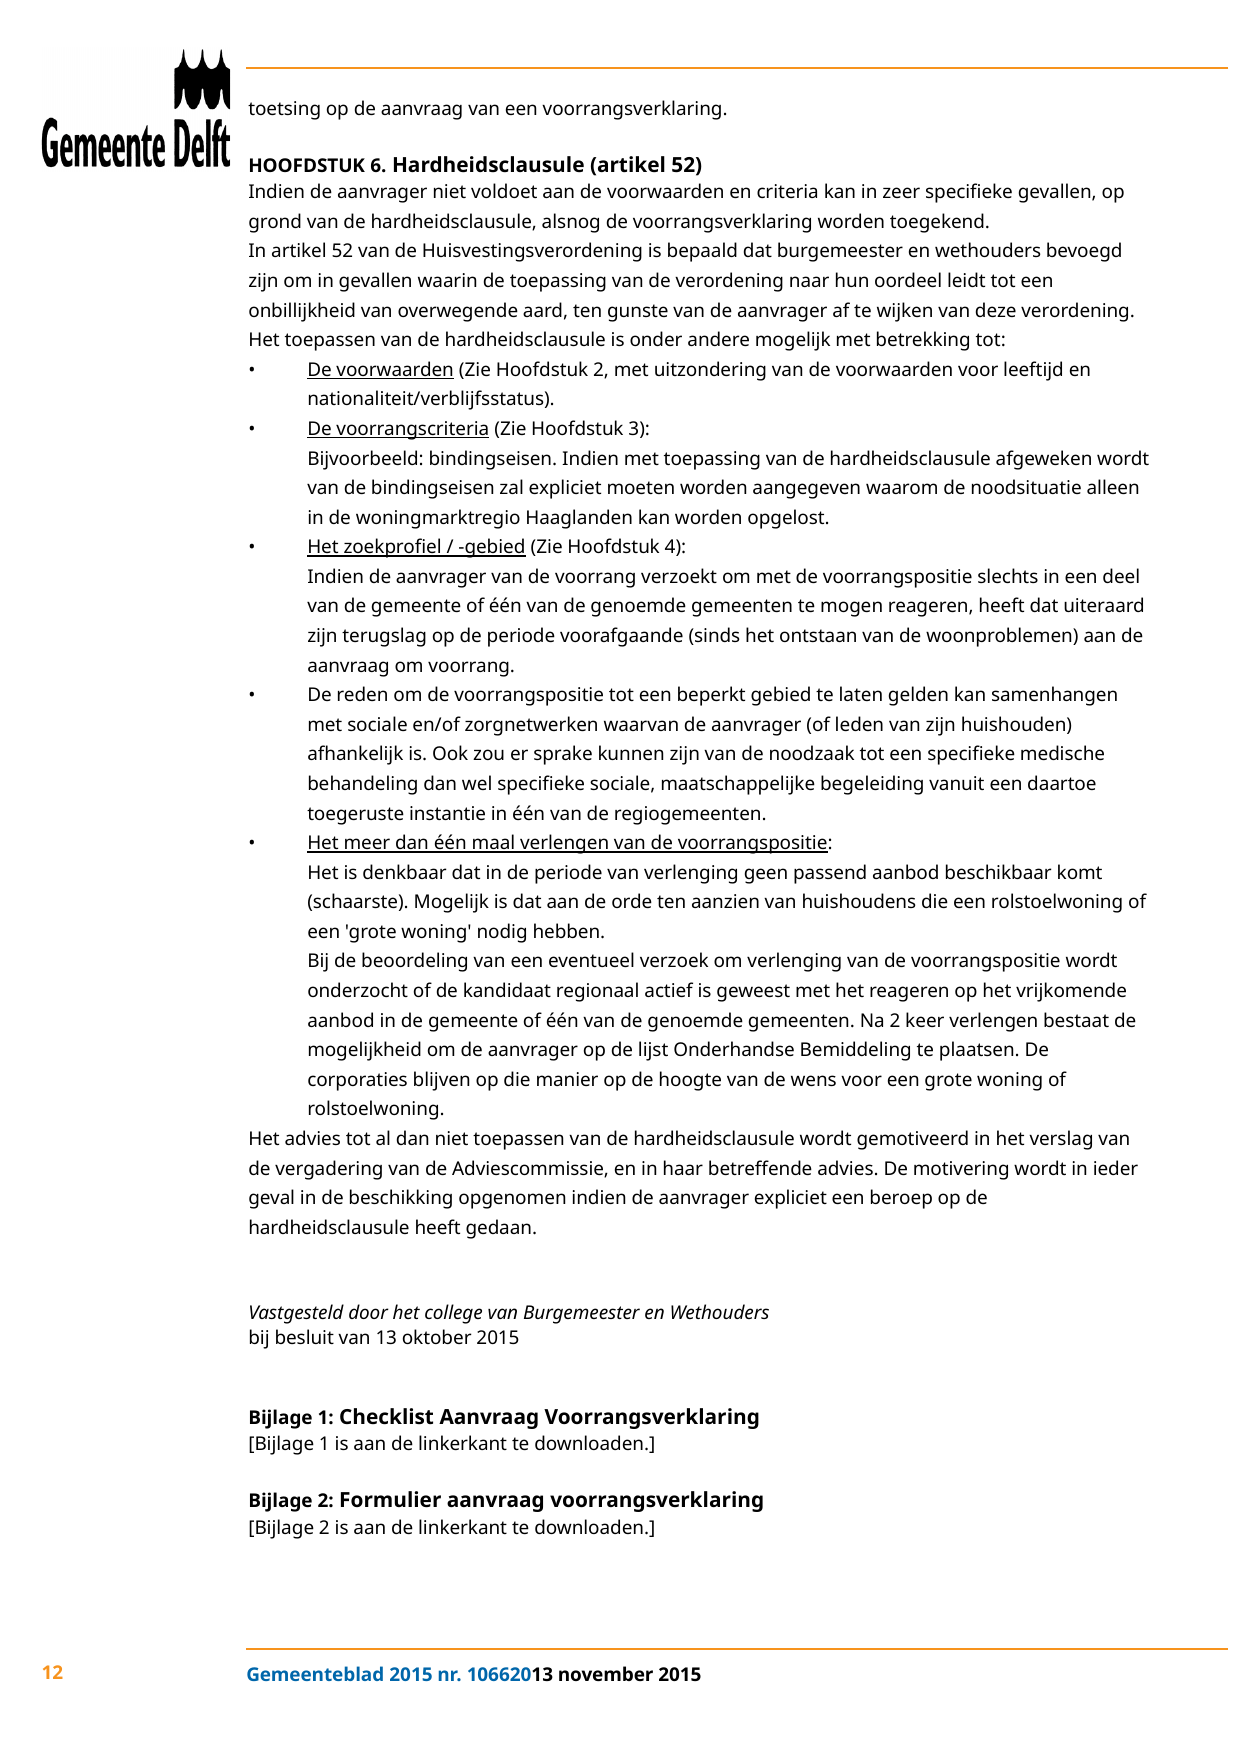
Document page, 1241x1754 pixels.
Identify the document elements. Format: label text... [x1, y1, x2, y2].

text Het toepassen van de hardheidsclausule is onder andere mogelijk met betrekking tot: [248, 326, 1152, 352]
text [Bijlage 2 is aan de linkerkant te downloaden.] [248, 1514, 1152, 1540]
list De voorwaarden (Zie Hoofdstuk 2, met uitzondering van de voorwaarden voor leeftijd en nationaliteit/verblijfsstatus). [248, 356, 1152, 411]
list De voorrangscriteria (Zie Hoofdstuk 3): [248, 415, 1152, 441]
text HOOFDSTUK 6. Hardheidsclausule (artikel 52) [248, 150, 1152, 178]
list Het is denkbaar dat in de periode van verlenging geen passend aanbod beschikbaar komt (schaarste). Mogelijk is dat aan de orde ten aanzien van huishoudens die een rolstoelwoning of een 'grote woning' nodig hebben. [248, 859, 1152, 944]
text toetsing op de aanvraag van een voorrangsverklaring. [248, 95, 1152, 121]
text In artikel 52 van de Huisvestingsverordening is bepaald dat burgemeester en wethouders bevoegd zijn om in gevallen waarin de toepassing van de verordening naar hun oordeel leidt tot een onbillijkheid van overwegende aard, ten gunste van de aanvrager af te wijken van deze verordening. [248, 238, 1152, 323]
text Indien de aanvrager niet voldoet aan de voorwaarden en criteria kan in zeer specifieke gevallen, op grond van de hardheidsclausule, alsnog de voorrangsverklaring worden toegekend. [248, 178, 1152, 234]
text Bijlage 1: Checklist Aanvraag Voorrangsverklaring [248, 1402, 1152, 1430]
text Het advies tot al dan niet toepassen van de hardheidsclausule wordt gemotiveerd in het verslag van de vergadering van de Adviescommissie, en in haar betreffende advies. De motivering wordt in ieder geval in de beschikking opgenomen indien de aanvrager expliciet een beroep op de hardheidsclausule heeft gedaan. [248, 1125, 1152, 1240]
list Het meer dan één maal verlengen van de voorrangspositie: [248, 829, 1152, 855]
text Vastgesteld door het college van Burgemeester en Wethouders [248, 1299, 1152, 1324]
list Het zoekprofiel / -gebied (Zie Hoofdstuk 4): [248, 533, 1152, 559]
text [Bijlage 1 is aan de linkerkant te downloaden.] [248, 1430, 1152, 1456]
list Bij de beoordeling van een eventueel verzoek om verlenging van de voorrangspositie wordt onderzocht of de kandidaat regionaal actief is geweest met het reageren op het vrijkomende aanbod in de gemeente of één van de genoemde gemeenten. Na 2 keer verlengen bestaat de mogelijkheid om de aanvrager op de lijst Onderhandse Bemiddeling te plaatsen. De corporaties blijven op die manier op de hoogte van de wens voor een grote woning of rolstoelwoning. [248, 948, 1152, 1121]
list De reden om de voorrangspositie tot een beperkt gebied te laten gelden kan samenhangen met sociale en/of zorgnetwerken waarvan de aanvrager (of leden van zijn huishouden) afhankelijk is. Ook zou er sprake kunnen zijn van de noodzaak tot een specifieke medische behandeling dan wel specifieke sociale, maatschappelijke begeleiding vanuit een daartoe toegeruste instantie in één van de regiogemeenten. [248, 681, 1152, 826]
text Bijlage 2: Formulier aanvraag voorrangsverklaring [248, 1486, 1152, 1514]
picture [41, 47, 231, 172]
text bij besluit van 13 oktober 2015 [248, 1324, 1152, 1350]
list Indien de aanvrager van de voorrang verzoekt om met de voorrangspositie slechts in een deel van de gemeente of één van de genoemde gemeenten te mogen reageren, heeft dat uiteraard zijn terugslag op de periode voorafgaande (sinds het ontstaan van de woonproblemen) aan de aanvraag om voorrang. [248, 563, 1152, 678]
list Bijvoorbeeld: bindingseisen. Indien met toepassing van de hardheidsclausule afgeweken wordt van de bindingseisen zal expliciet moeten worden aangegeven waarom de noodsituatie alleen in de woningmarktregio Haaglanden kan worden opgelost. [248, 445, 1152, 530]
